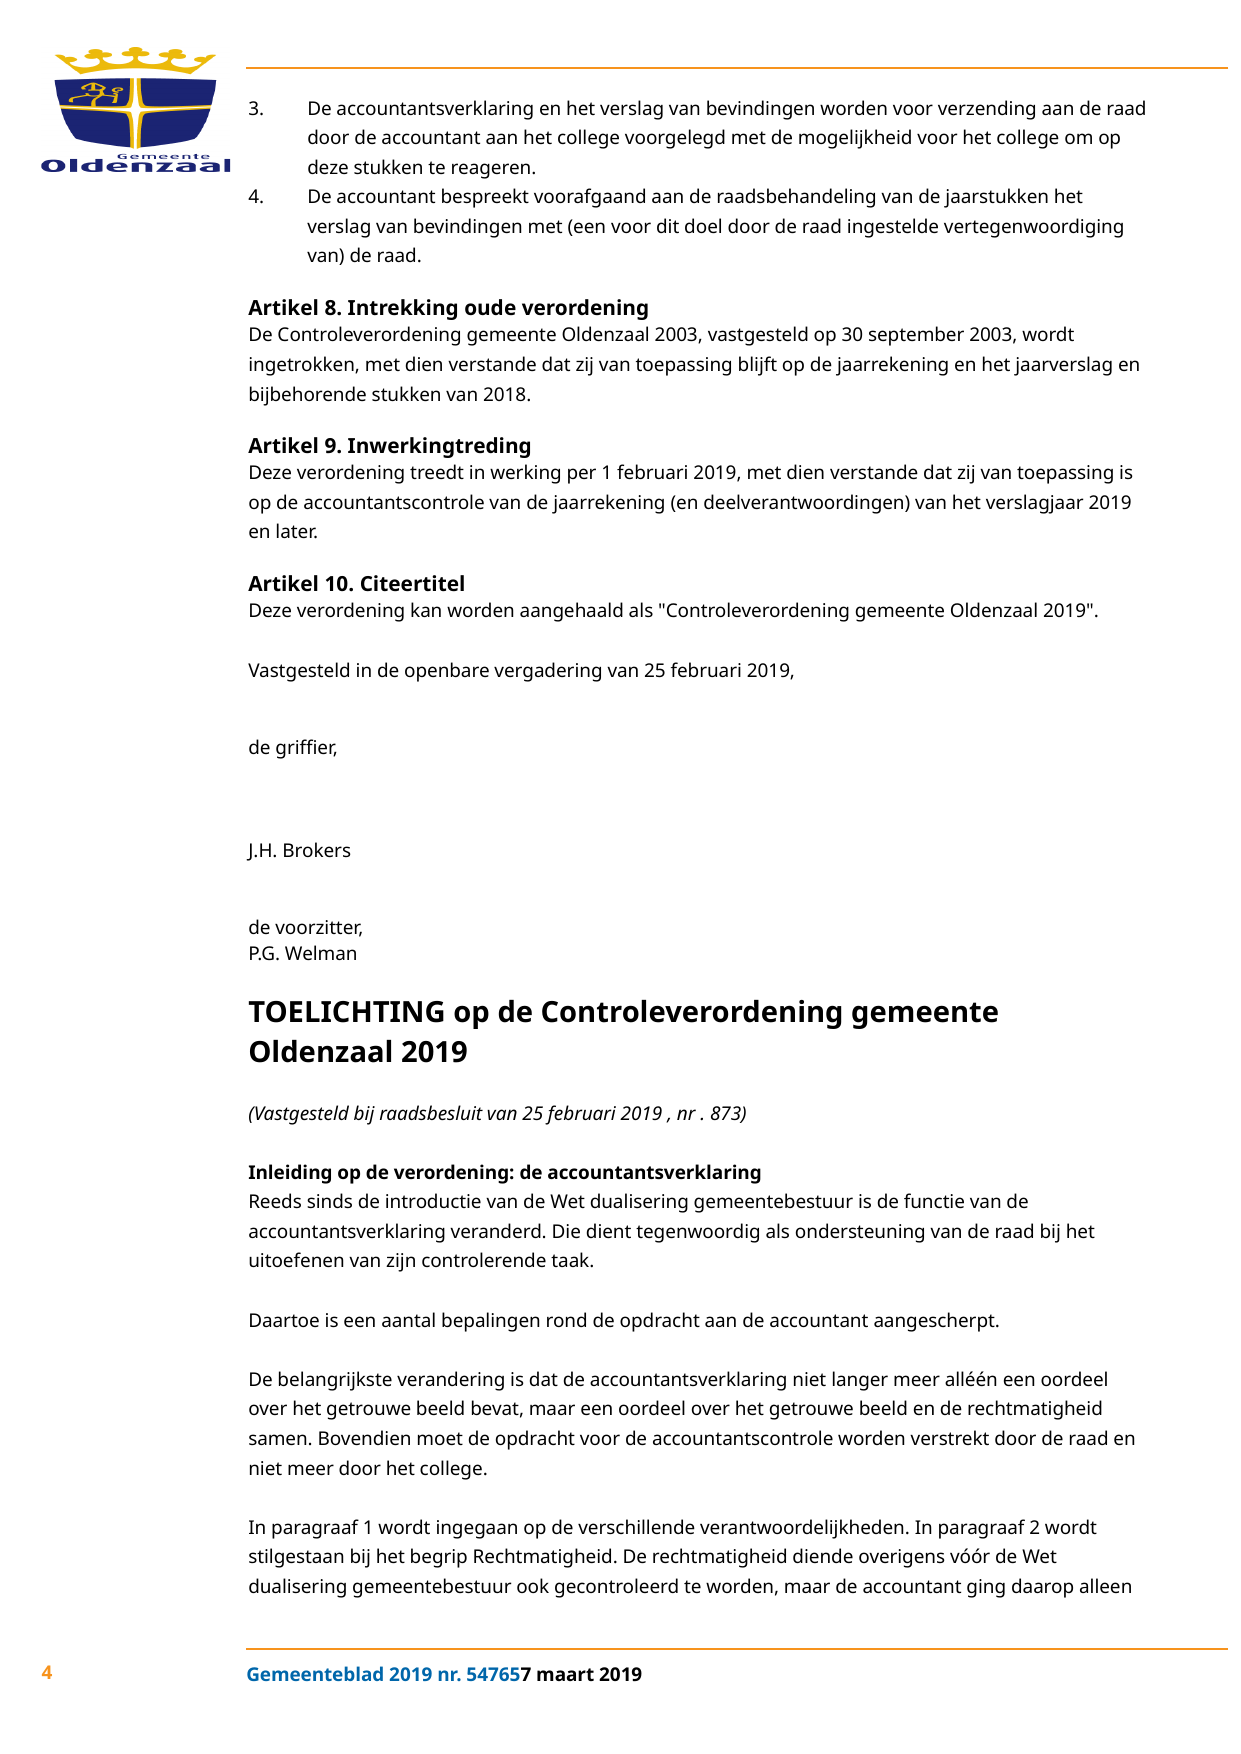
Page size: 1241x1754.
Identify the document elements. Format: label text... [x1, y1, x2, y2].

picture [41, 47, 231, 172]
text TOELICHTING op de Controleverordening gemeente Oldenzaal 2019 [248, 991, 1152, 1071]
text de griffier, [248, 734, 1152, 760]
text (Vastgesteld bij raadsbesluit van 25 februari 2019 , nr . 873) [248, 1100, 1152, 1126]
text Artikel 10. Citeertitel [248, 569, 1152, 598]
text Daartoe is een aantal bepalingen rond de opdracht aan de accountant aangescherpt. [248, 1307, 1152, 1333]
text De Controleverordening gemeente Oldenzaal 2003, vastgesteld op 30 september 2003, wordt ingetrokken, met dien verstande dat zij van toepassing blijft op de jaarrekening en het jaarverslag en bijbehorende stukken van 2018. [248, 322, 1152, 406]
text P.G. Welman [248, 940, 1152, 966]
text Vastgesteld in de openbare vergadering van 25 februari 2019, [248, 657, 1152, 682]
text In paragraaf 1 wordt ingegaan op de verschillende verantwoordelijkheden. In paragraaf 2 wordt stilgestaan bij het begrip Rechtmatigheid. De rechtmatigheid diende overigens vóór de Wet dualisering gemeentebestuur ook gecontroleerd te worden, maar de accountant ging daarop alleen [248, 1514, 1152, 1599]
text Deze verordening kan worden aangehaald als "Controleverordening gemeente Oldenzaal 2019". [248, 598, 1152, 623]
list De accountantsverklaring en het verslag van bevindingen worden voor verzending aan de raad door de accountant aan het college voorgelegd met de mogelijkheid voor het college om op deze stukken te reageren. [248, 95, 1152, 180]
text Inleiding op de verordening: de accountantsverklaring [248, 1159, 1152, 1185]
text J.H. Brokers [248, 837, 1152, 863]
text Artikel 9. Inwerkingtreding [248, 431, 1152, 459]
text de voorzitter, [248, 914, 1152, 940]
text Deze verordening treedt in werking per 1 februari 2019, met dien verstande dat zij van toepassing is op de accountantscontrole van de jaarrekening (en deelverantwoordingen) van het verslagjaar 2019 en later. [248, 459, 1152, 544]
text Reeds sinds de introductie van de Wet dualisering gemeentebestuur is de functie van de accountantsverklaring veranderd. Die dient tegenwoordig als ondersteuning van de raad bij het uitoefenen van zijn controlerende taak. [248, 1188, 1152, 1273]
text De belangrijkste verandering is dat de accountantsverklaring niet langer meer alléén een oordeel over het getrouwe beeld bevat, maar een oordeel over het getrouwe beeld en de rechtmatigheid samen. Bovendien moet de opdracht voor de accountantscontrole worden verstrekt door de raad en niet meer door het college. [248, 1366, 1152, 1481]
text Artikel 8. Intrekking oude verordening [248, 293, 1152, 322]
list De accountant bespreekt voorafgaand aan de raadsbehandeling van de jaarstukken het verslag van bevindingen met (een voor dit doel door de raad ingestelde vertegenwoordiging van) de raad. [248, 183, 1152, 268]
